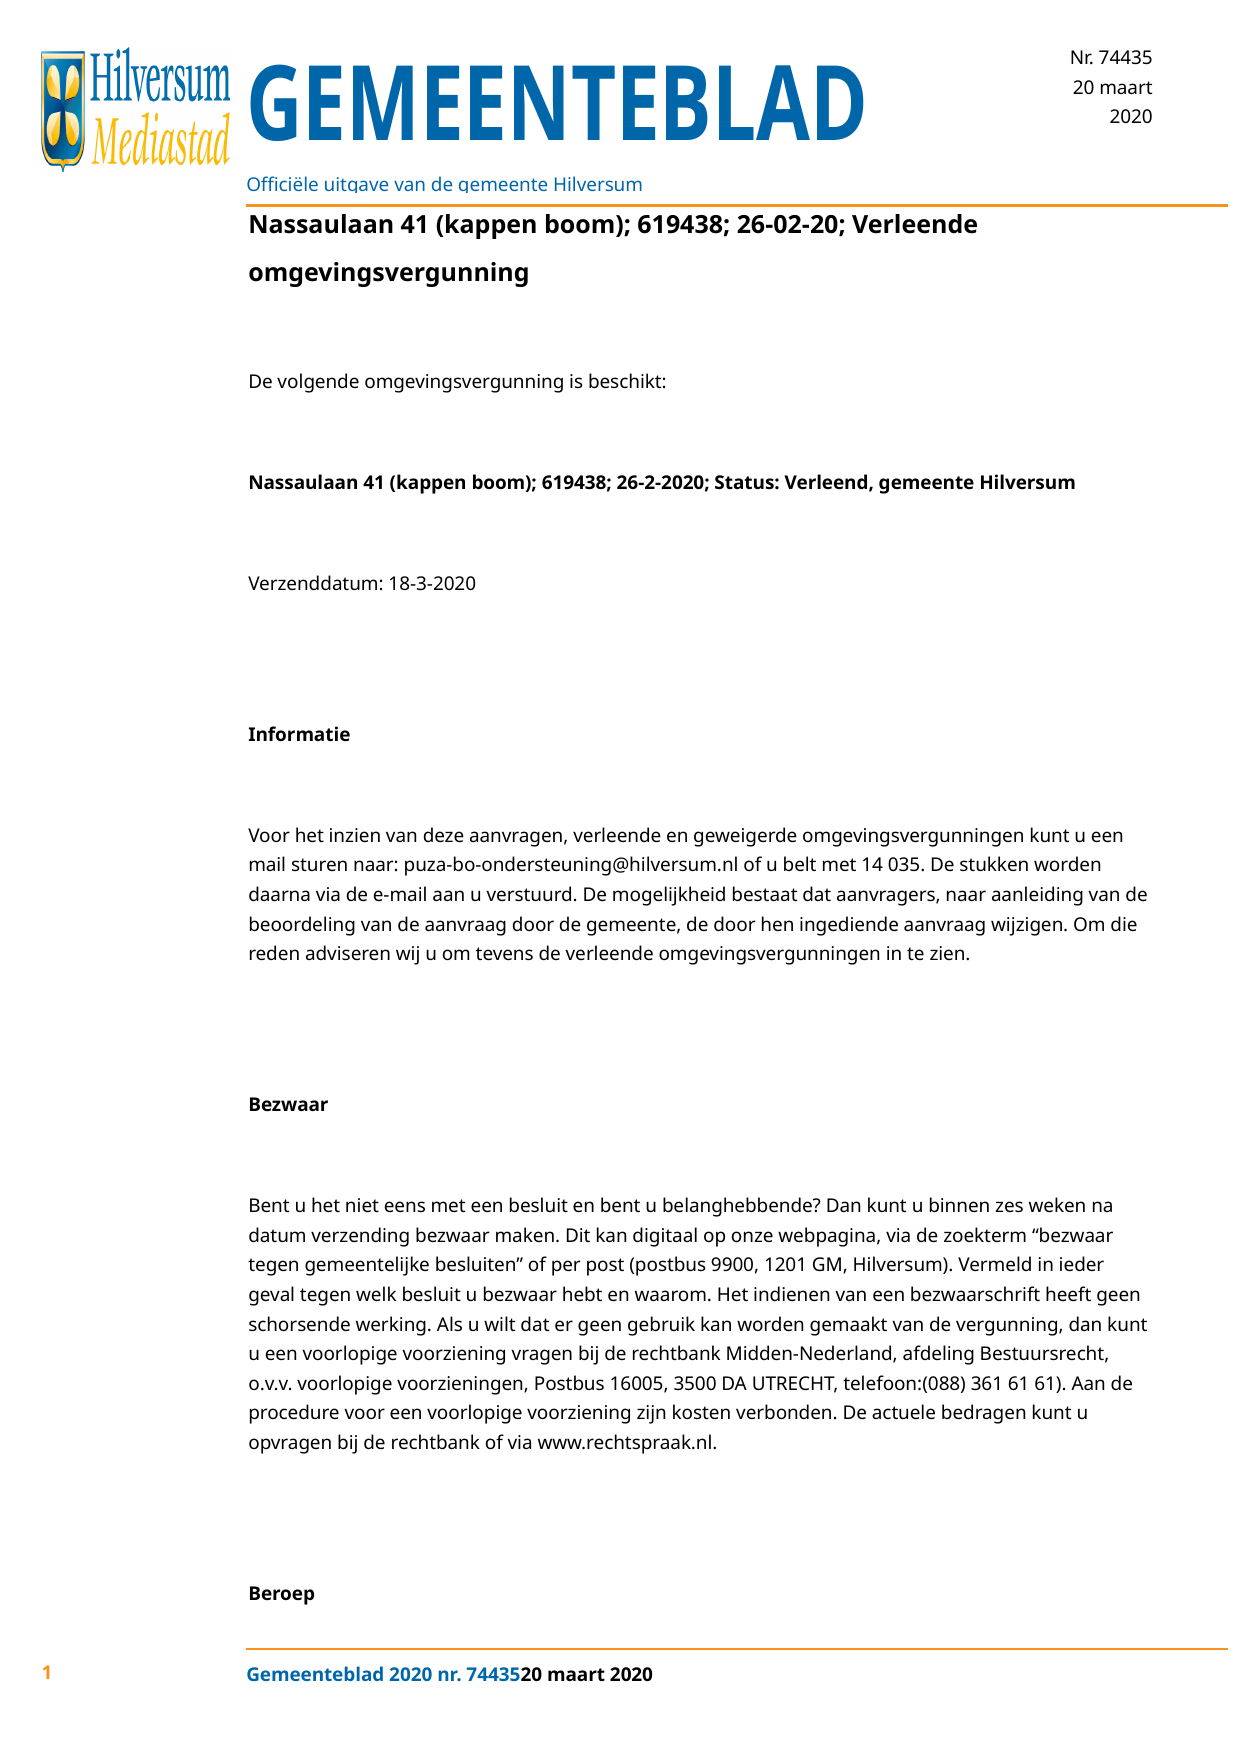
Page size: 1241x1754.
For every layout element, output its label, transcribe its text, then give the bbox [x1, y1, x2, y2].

text De volgende omgevingsvergunning is beschikt: [248, 368, 1152, 394]
text Informatie [248, 721, 1152, 747]
text Nassaulaan 41 (kappen boom); 619438; 26-2-2020; Status: Verleend, gemeente Hilversum [248, 469, 1152, 495]
text Voor het inzien van deze aanvragen, verleende en geweigerde omgevingsvergunningen kunt u een mail sturen naar: puza-bo-ondersteuning@hilversum.nl of u belt met 14 035. De stukken worden daarna via de e-mail aan u verstuurd. De mogelijkheid bestaat dat aanvragers, naar aanleiding van de beoordeling van de aanvraag door de gemeente, de door hen ingediende aanvraag wijzigen. Om die reden adviseren wij u om tevens de verleende omgevingsvergunningen in te zien. [248, 822, 1152, 966]
picture [41, 47, 231, 172]
text Nassaulaan 41 (kappen boom); 619438; 26-02-20; Verleende omgevingsvergunning [248, 207, 1152, 288]
text Verzenddatum: 18-3-2020 [248, 570, 1152, 596]
text Bent u het niet eens met een besluit en bent u belanghebbende? Dan kunt u binnen zes weken na datum verzending bezwaar maken. Dit kan digitaal op onze webpagina, via de zoekterm “bezwaar tegen gemeentelijke besluiten” of per post (postbus 9900, 1201 GM, Hilversum). Vermeld in ieder geval tegen welk besluit u bezwaar hebt en waarom. Het indienen van een bezwaarschrift heeft geen schorsende werking. Als u wilt dat er geen gebruik kan worden gemaakt van de vergunning, dan kunt u een voorlopige voorziening vragen bij de rechtbank Midden-Nederland, afdeling Bestuursrecht, o.v.v. voorlopige voorzieningen, Postbus 16005, 3500 DA UTRECHT, telefoon:(088) 361 61 61). Aan de procedure voor een voorlopige voorziening zijn kosten verbonden. De actuele bedragen kunt u opvragen bij de rechtbank of via www.rechtspraak.nl. [248, 1192, 1152, 1455]
text Beroep [248, 1580, 1152, 1606]
text Bezwaar [248, 1092, 1152, 1117]
